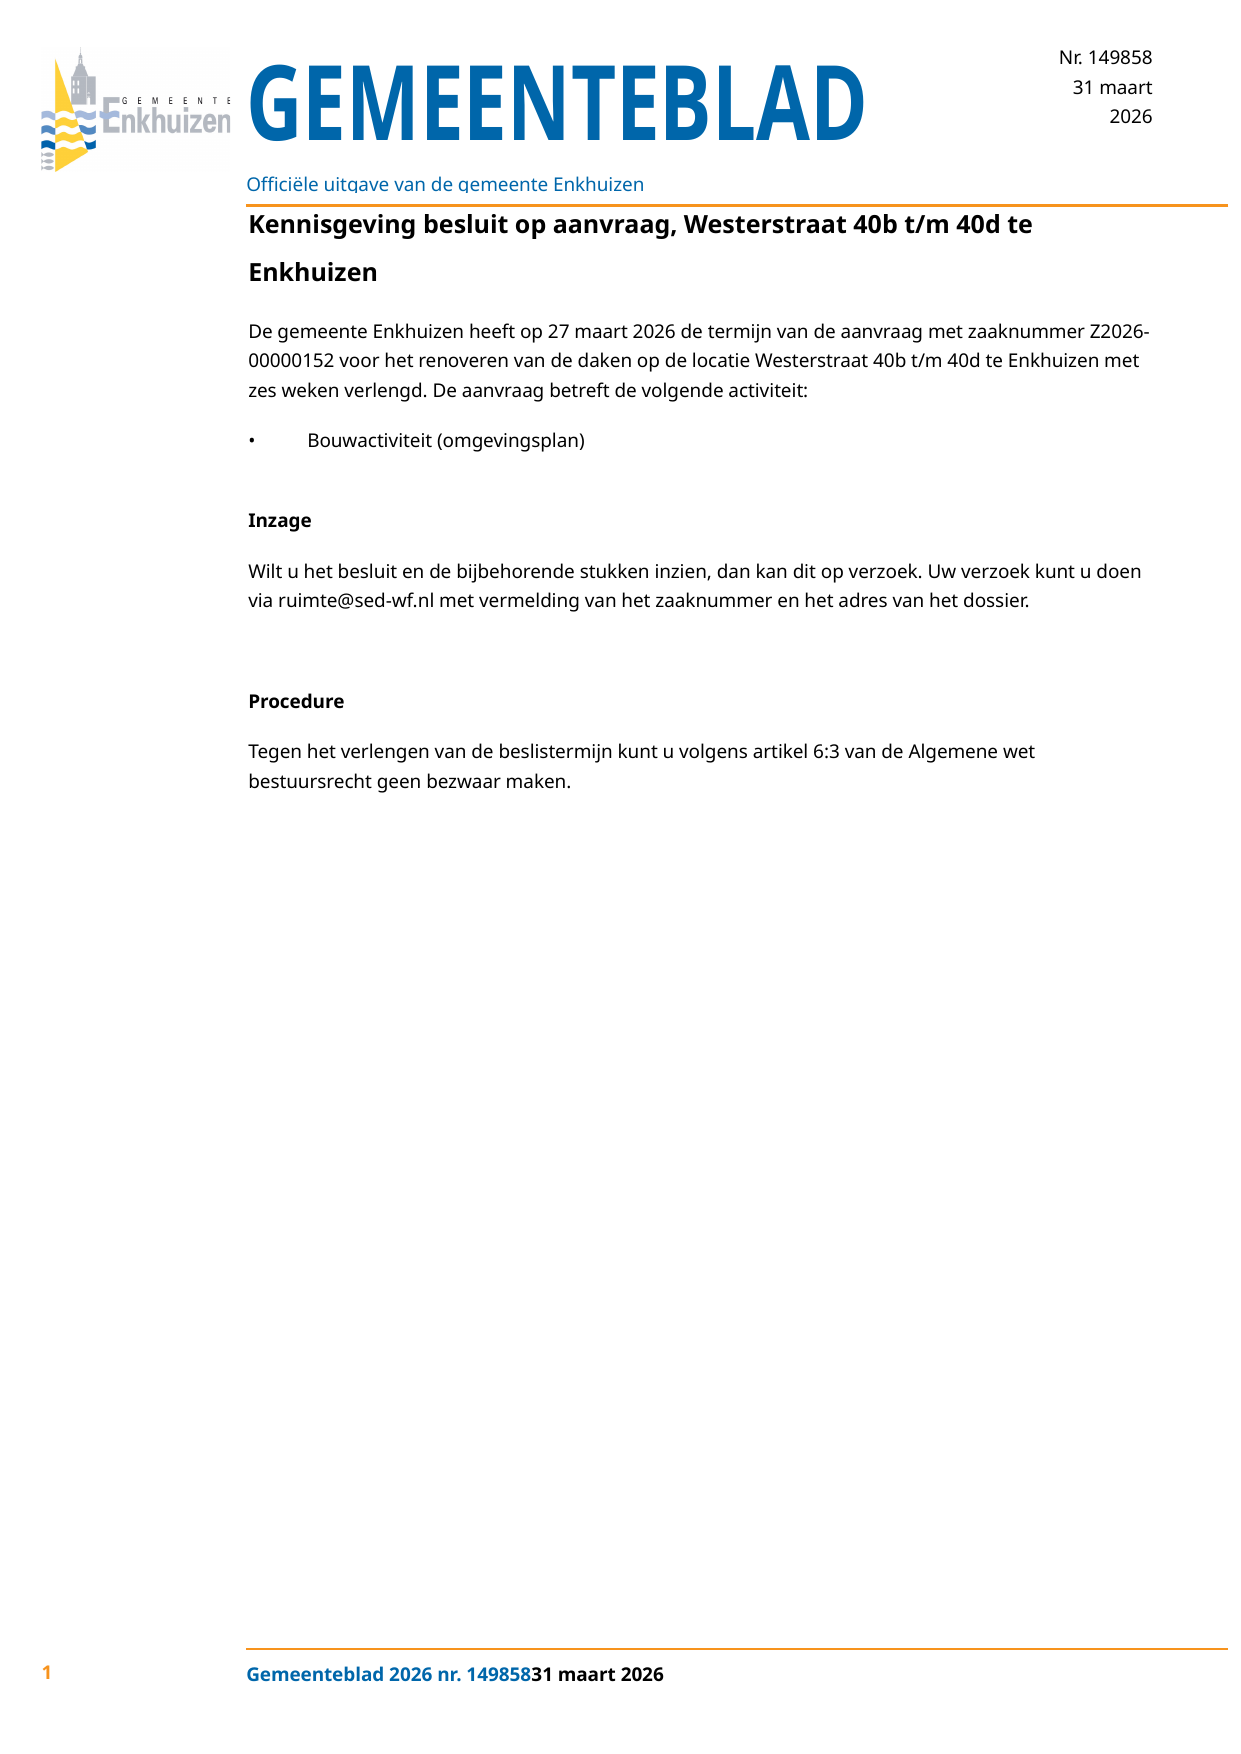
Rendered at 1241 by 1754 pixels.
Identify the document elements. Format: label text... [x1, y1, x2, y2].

text Inzage [248, 507, 1152, 533]
list Bouwactiviteit (omgevingsplan) [248, 427, 1152, 453]
text Wilt u het besluit en de bijbehorende stukken inzien, dan kan dit op verzoek. Uw verzoek kunt u doen via ruimte@sed-wf.nl met vermelding van het zaaknummer en het adres van het dossier. [248, 558, 1152, 613]
text De gemeente Enkhuizen heeft op 27 maart 2026 de termijn van de aanvraag met zaaknummer Z2026-00000152 voor het renoveren van de daken op de locatie Westerstraat 40b t/m 40d te Enkhuizen met zes weken verlengd. De aanvraag betreft de volgende activiteit: [248, 318, 1152, 403]
text Kennisgeving besluit op aanvraag, Westerstraat 40b t/m 40d te Enkhuizen [248, 207, 1152, 288]
text Tegen het verlengen van de beslistermijn kunt u volgens artikel 6:3 van de Algemene wet bestuursrecht geen bezwaar maken. [248, 739, 1152, 794]
picture [41, 47, 231, 172]
text Procedure [248, 688, 1152, 714]
